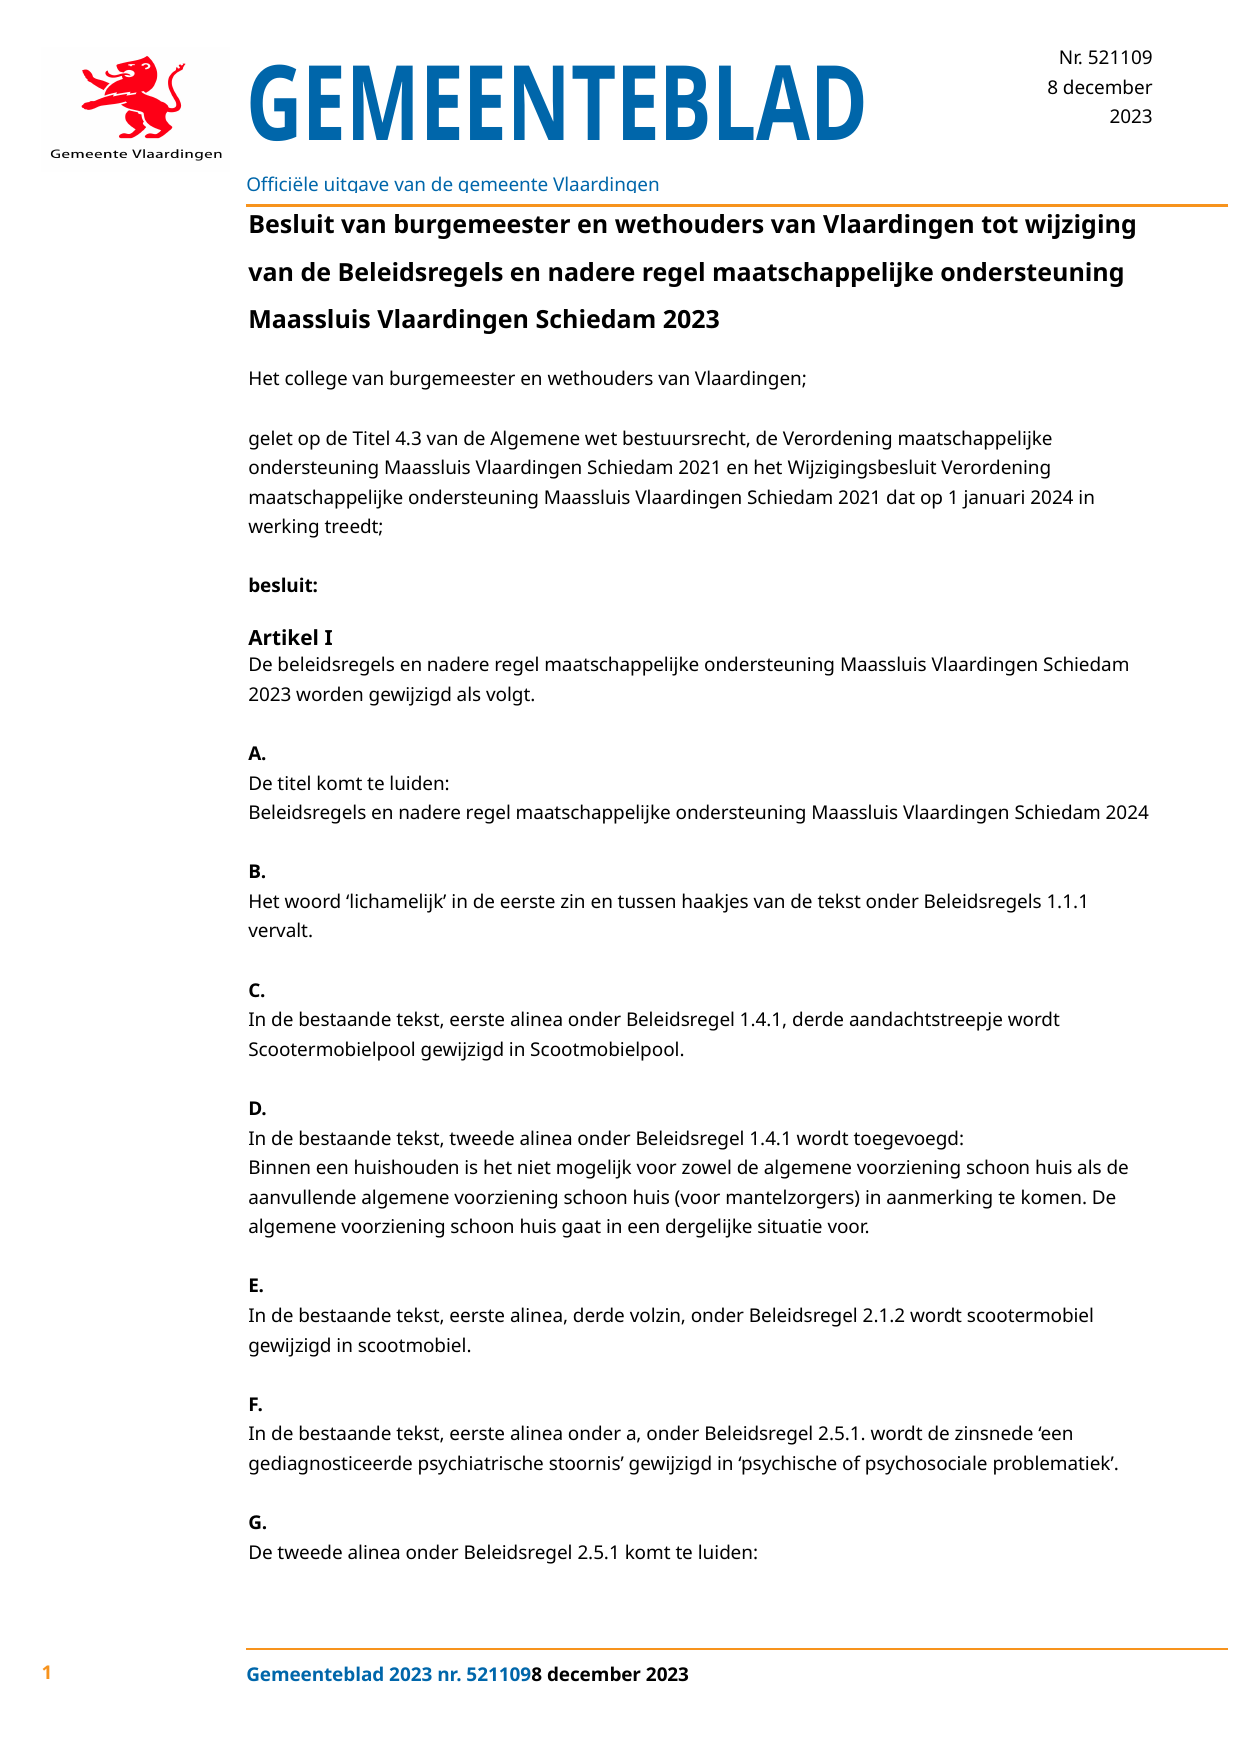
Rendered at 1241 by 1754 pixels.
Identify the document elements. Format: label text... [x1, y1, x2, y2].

text De beleidsregels en nadere regel maatschappelijke ondersteuning Maassluis Vlaardingen Schiedam 2023 worden gewijzigd als volgt. [248, 651, 1152, 707]
text gelet op de Titel 4.3 van de Algemene wet bestuursrecht, de Verordening maatschappelijke ondersteuning Maassluis Vlaardingen Schiedam 2021 en het Wijzigingsbesluit Verordening maatschappelijke ondersteuning Maassluis Vlaardingen Schiedam 2021 dat op 1 januari 2024 in werking treedt; [248, 425, 1152, 539]
text C. [248, 977, 1152, 1003]
text Het woord ‘lichamelijk’ in de eerste zin en tussen haakjes van de tekst onder Beleidsregels 1.1.1 vervalt. [248, 888, 1152, 943]
text D. [248, 1095, 1152, 1121]
text Het college van burgemeester en wethouders van Vlaardingen; [248, 366, 1152, 391]
text E. [248, 1273, 1152, 1298]
text In de bestaande tekst, tweede alinea onder Beleidsregel 1.4.1 wordt toegevoegd: [248, 1125, 1152, 1151]
text Binnen een huishouden is het niet mogelijk voor zowel de algemene voorziening schoon huis als de aanvullende algemene voorziening schoon huis (voor mantelzorgers) in aanmerking te komen. De algemene voorziening schoon huis gaat in een dergelijke situatie voor. [248, 1154, 1152, 1239]
text G. [248, 1509, 1152, 1535]
picture [41, 47, 231, 172]
text A. [248, 740, 1152, 766]
text In de bestaande tekst, eerste alinea onder Beleidsregel 1.4.1, derde aandachtstreepje wordt Scootermobielpool gewijzigd in Scootmobielpool. [248, 1006, 1152, 1062]
text In de bestaande tekst, eerste alinea, derde volzin, onder Beleidsregel 2.1.2 wordt scootermobiel gewijzigd in scootmobiel. [248, 1302, 1152, 1358]
text Beleidsregels en nadere regel maatschappelijke ondersteuning Maassluis Vlaardingen Schiedam 2024 [248, 799, 1152, 825]
text besluit: [248, 573, 1152, 598]
text De tweede alinea onder Beleidsregel 2.5.1 komt te luiden: [248, 1539, 1152, 1565]
text Artikel I [248, 623, 1152, 651]
text B. [248, 858, 1152, 884]
text Besluit van burgemeester en wethouders van Vlaardingen tot wijziging van de Beleidsregels en nadere regel maatschappelijke ondersteuning Maassluis Vlaardingen Schiedam 2023 [248, 207, 1152, 336]
text F. [248, 1391, 1152, 1417]
text De titel komt te luiden: [248, 770, 1152, 796]
text In de bestaande tekst, eerste alinea onder a, onder Beleidsregel 2.5.1. wordt de zinsnede ‘een gediagnosticeerde psychiatrische stoornis’ gewijzigd in ‘psychische of psychosociale problematiek’. [248, 1421, 1152, 1476]
